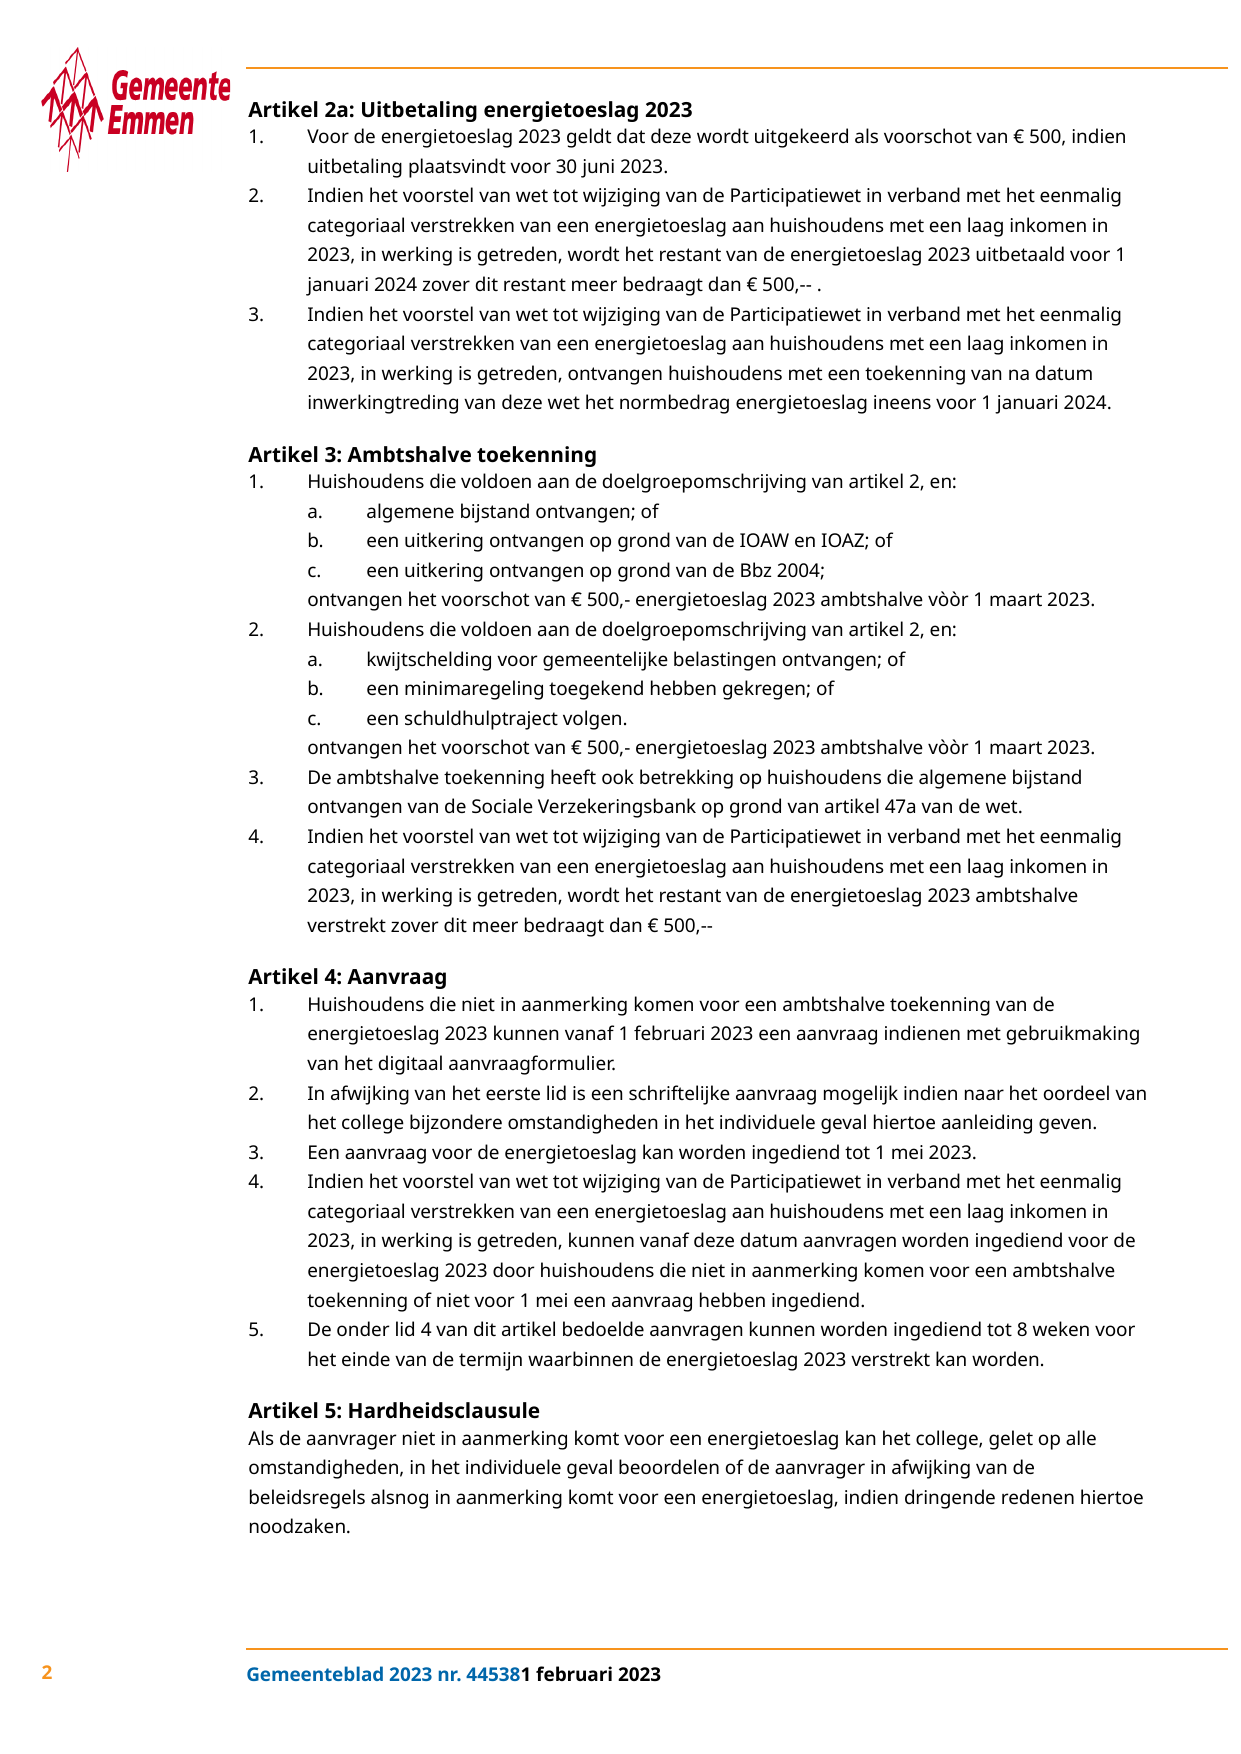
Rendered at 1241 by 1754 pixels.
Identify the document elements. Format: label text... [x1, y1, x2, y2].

list een schuldhulptraject volgen. [307, 705, 1152, 731]
list ontvangen het voorschot van € 500,- energietoeslag 2023 ambtshalve vòòr 1 maart 2023. [248, 587, 1152, 612]
list ontvangen het voorschot van € 500,- energietoeslag 2023 ambtshalve vòòr 1 maart 2023. [248, 734, 1152, 760]
list Indien het voorstel van wet tot wijziging van de Participatiewet in verband met het eenmalig categoriaal verstrekken van een energietoeslag aan huishoudens met een laag inkomen in 2023, in werking is getreden, wordt het restant van de energietoeslag 2023 uitbetaald voor 1 januari 2024 zover dit restant meer bedraagt dan € 500,-- . [248, 182, 1152, 297]
text Artikel 2a: Uitbetaling energietoeslag 2023 [248, 95, 1152, 123]
list een uitkering ontvangen op grond van de IOAW en IOAZ; of [307, 527, 1152, 553]
picture [41, 47, 231, 172]
list een minimaregeling toegekend hebben gekregen; of [307, 675, 1152, 701]
list Voor de energietoeslag 2023 geldt dat deze wordt uitgekeerd als voorschot van € 500, indien uitbetaling plaatsvindt voor 30 juni 2023. [248, 123, 1152, 178]
list Huishoudens die voldoen aan de doelgroepomschrijving van artikel 2, en: [248, 468, 1152, 494]
list Indien het voorstel van wet tot wijziging van de Participatiewet in verband met het eenmalig categoriaal verstrekken van een energietoeslag aan huishoudens met een laag inkomen in 2023, in werking is getreden, wordt het restant van de energietoeslag 2023 ambtshalve verstrekt zover dit meer bedraagt dan € 500,-- [248, 823, 1152, 938]
list Huishoudens die voldoen aan de doelgroepomschrijving van artikel 2, en: [248, 616, 1152, 642]
text Artikel 4: Aanvraag [248, 962, 1152, 991]
list Een aanvraag voor de energietoeslag kan worden ingediend tot 1 mei 2023. [248, 1139, 1152, 1164]
text Als de aanvrager niet in aanmerking komt voor een energietoeslag kan het college, gelet op alle omstandigheden, in het individuele geval beoordelen of de aanvrager in afwijking van de beleidsregels alsnog in aanmerking komt voor een energietoeslag, indien dringende redenen hiertoe noodzaken. [248, 1425, 1152, 1539]
list In afwijking van het eerste lid is een schriftelijke aanvraag mogelijk indien naar het oordeel van het college bijzondere omstandigheden in het individuele geval hiertoe aanleiding geven. [248, 1080, 1152, 1135]
list algemene bijstand ontvangen; of [307, 498, 1152, 524]
list Huishoudens die niet in aanmerking komen voor een ambtshalve toekenning van de energietoeslag 2023 kunnen vanaf 1 februari 2023 een aanvraag indienen met gebruikmaking van het digitaal aanvraagformulier. [248, 991, 1152, 1076]
list een uitkering ontvangen op grond van de Bbz 2004; [307, 557, 1152, 583]
text Artikel 3: Ambtshalve toekenning [248, 440, 1152, 468]
list De onder lid 4 van dit artikel bedoelde aanvragen kunnen worden ingediend tot 8 weken voor het einde van de termijn waarbinnen de energietoeslag 2023 verstrekt kan worden. [248, 1316, 1152, 1372]
list Indien het voorstel van wet tot wijziging van de Participatiewet in verband met het eenmalig categoriaal verstrekken van een energietoeslag aan huishoudens met een laag inkomen in 2023, in werking is getreden, kunnen vanaf deze datum aanvragen worden ingediend voor de energietoeslag 2023 door huishoudens die niet in aanmerking komen voor een ambtshalve toekenning of niet voor 1 mei een aanvraag hebben ingediend. [248, 1168, 1152, 1312]
list kwijtschelding voor gemeentelijke belastingen ontvangen; of [307, 646, 1152, 672]
list De ambtshalve toekenning heeft ook betrekking op huishoudens die algemene bijstand ontvangen van de Sociale Verzekeringsbank op grond van artikel 47a van de wet. [248, 764, 1152, 819]
list Indien het voorstel van wet tot wijziging van de Participatiewet in verband met het eenmalig categoriaal verstrekken van een energietoeslag aan huishoudens met een laag inkomen in 2023, in werking is getreden, ontvangen huishoudens met een toekenning van na datum inwerkingtreding van deze wet het normbedrag energietoeslag ineens voor 1 januari 2024. [248, 301, 1152, 415]
text Artikel 5: Hardheidsclausule [248, 1396, 1152, 1425]
